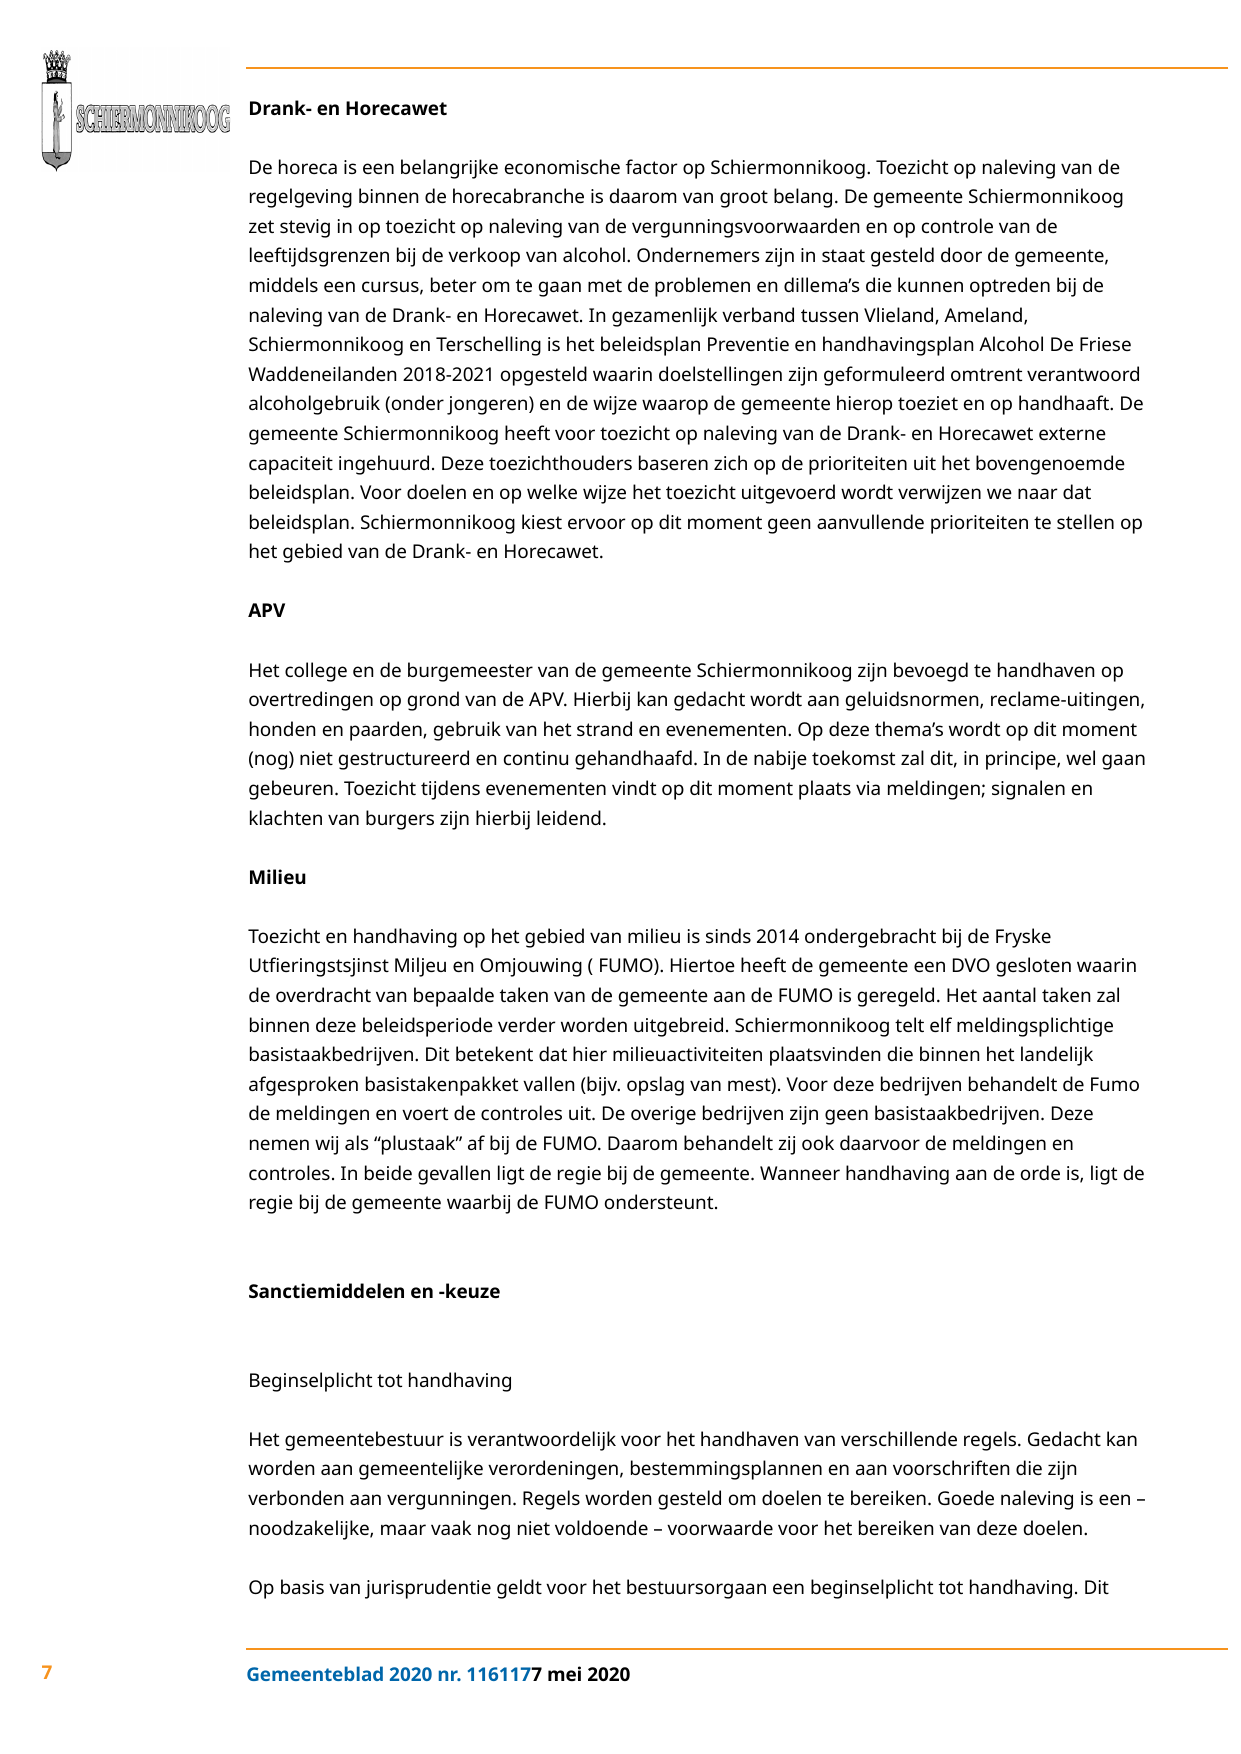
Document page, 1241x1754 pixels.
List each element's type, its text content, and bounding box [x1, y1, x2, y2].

text De horeca is een belangrijke economische factor op Schiermonnikoog. Toezicht op naleving van de regelgeving binnen de horecabranche is daarom van groot belang. De gemeente Schiermonnikoog zet stevig in op toezicht op naleving van de vergunningsvoorwaarden en op controle van de leeftijdsgrenzen bij de verkoop van alcohol. Ondernemers zijn in staat gesteld door de gemeente, middels een cursus, beter om te gaan met de problemen en dillema’s die kunnen optreden bij de naleving van de Drank- en Horecawet. In gezamenlijk verband tussen Vlieland, Ameland, Schiermonnikoog en Terschelling is het beleidsplan Preventie en handhavingsplan Alcohol De Friese Waddeneilanden 2018-2021 opgesteld waarin doelstellingen zijn geformuleerd omtrent verantwoord alcoholgebruik (onder jongeren) en de wijze waarop de gemeente hierop toeziet en op handhaaft. De gemeente Schiermonnikoog heeft voor toezicht op naleving van de Drank- en Horecawet externe capaciteit ingehuurd. Deze toezichthouders baseren zich op de prioriteiten uit het bovengenoemde beleidsplan. Voor doelen en op welke wijze het toezicht uitgevoerd wordt verwijzen we naar dat beleidsplan. Schiermonnikoog kiest ervoor op dit moment geen aanvullende prioriteiten te stellen op het gebied van de Drank- en Horecawet. [248, 154, 1152, 564]
picture [41, 47, 231, 172]
text Op basis van jurisprudentie geldt voor het bestuursorgaan een beginselplicht tot handhaving. Dit [248, 1574, 1152, 1600]
text Het gemeentebestuur is verantwoordelijk voor het handhaven van verschillende regels. Gedacht kan worden aan gemeentelijke verordeningen, bestemmingsplannen en aan voorschriften die zijn verbonden aan vergunningen. Regels worden gesteld om doelen te bereiken. Goede naleving is een – noodzakelijke, maar vaak nog niet voldoende – voorwaarde voor het bereiken van deze doelen. [248, 1426, 1152, 1541]
text Toezicht en handhaving op het gebied van milieu is sinds 2014 ondergebracht bij de Fryske Utfieringstsjinst Miljeu en Omjouwing ( FUMO). Hiertoe heeft de gemeente een DVO gesloten waarin de overdracht van bepaalde taken van de gemeente aan de FUMO is geregeld. Het aantal taken zal binnen deze beleidsperiode verder worden uitgebreid. Schiermonnikoog telt elf meldingsplichtige basistaakbedrijven. Dit betekent dat hier milieuactiviteiten plaatsvinden die binnen het landelijk afgesproken basistakenpakket vallen (bijv. opslag van mest). Voor deze bedrijven behandelt de Fumo de meldingen en voert de controles uit. De overige bedrijven zijn geen basistaakbedrijven. Deze nemen wij als “plustaak” af bij de FUMO. Daarom behandelt zij ook daarvoor de meldingen en controles. In beide gevallen ligt de regie bij de gemeente. Wanneer handhaving aan de orde is, ligt de regie bij de gemeente waarbij de FUMO ondersteunt. [248, 923, 1152, 1215]
text Beginselplicht tot handhaving [248, 1367, 1152, 1393]
text Het college en de burgemeester van de gemeente Schiermonnikoog zijn bevoegd te handhaven op overtredingen op grond van de APV. Hierbij kan gedacht wordt aan geluidsnormen, reclame-uitingen, honden en paarden, gebruik van het strand en evenementen. Op deze thema’s wordt op dit moment (nog) niet gestructureerd en continu gehandhaafd. In de nabije toekomst zal dit, in principe, wel gaan gebeuren. Toezicht tijdens evenementen vindt op dit moment plaats via meldingen; signalen en klachten van burgers zijn hierbij leidend. [248, 657, 1152, 831]
text Milieu [248, 864, 1152, 890]
text APV [248, 598, 1152, 623]
text Sanctiemiddelen en -keuze [248, 1278, 1152, 1304]
text Drank- en Horecawet [248, 95, 1152, 121]
